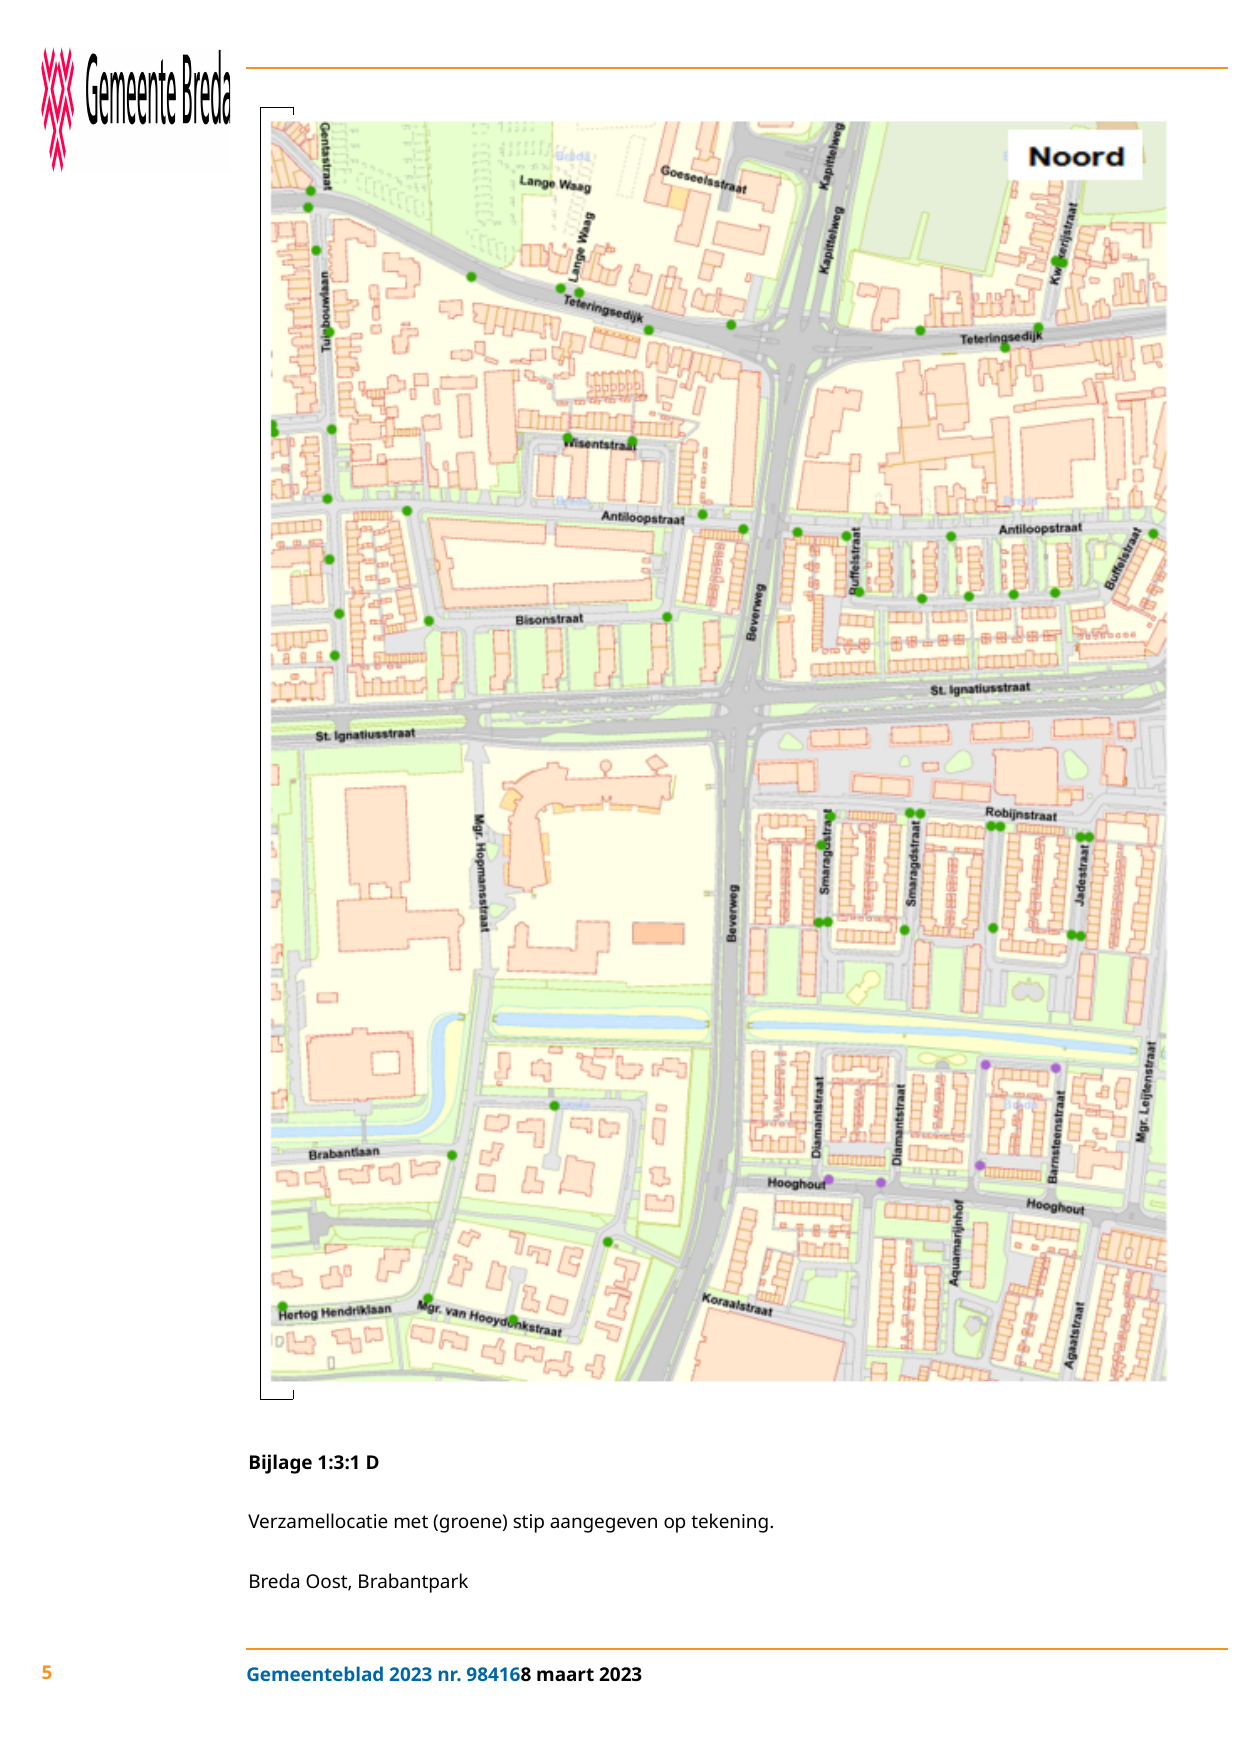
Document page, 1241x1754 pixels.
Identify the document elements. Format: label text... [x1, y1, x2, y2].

picture [268, 115, 1173, 1390]
text Verzamellocatie met (groene) stip aangegeven op tekening. [248, 1509, 1152, 1534]
text Breda Oost, Brabantpark [248, 1568, 1152, 1594]
text Bijlage 1:3:1 D [248, 1449, 1152, 1475]
picture [41, 47, 231, 172]
